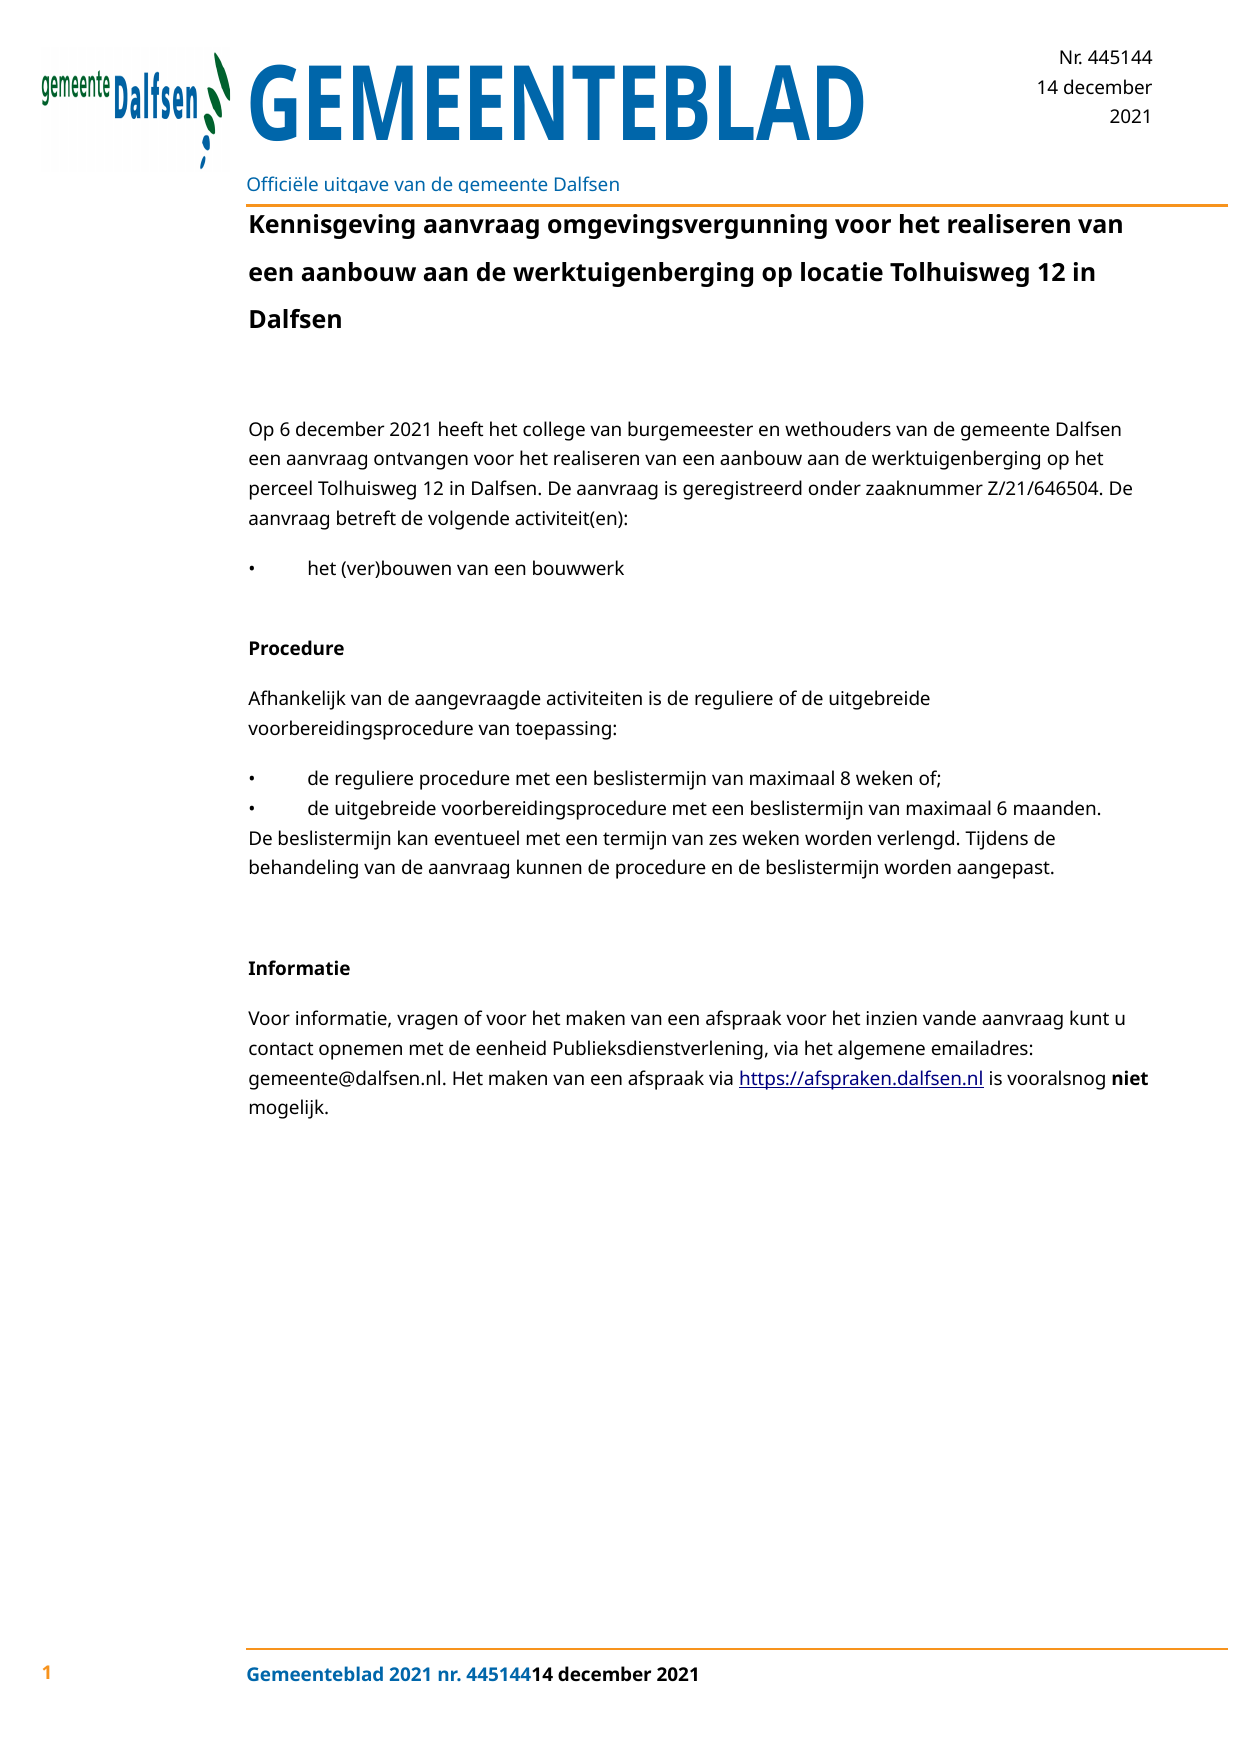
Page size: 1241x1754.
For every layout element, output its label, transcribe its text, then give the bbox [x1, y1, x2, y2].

picture [41, 47, 231, 172]
text Informatie [248, 955, 1152, 981]
list het (ver)bouwen van een bouwwerk [248, 555, 1152, 581]
text Voor informatie, vragen of voor het maken van een afspraak voor het inzien vande aanvraag kunt u contact opnemen met de eenheid Publieksdienstverlening, via het algemene emailadres: gemeente@dalfsen.nl. Het maken van een afspraak via https://afspraken.dalfsen.nl is vooralsnog niet mogelijk. [248, 1006, 1152, 1120]
text Procedure [248, 635, 1152, 661]
text Kennisgeving aanvraag omgevingsvergunning voor het realiseren van een aanbouw aan de werktuigenberging op locatie Tolhuisweg 12 in Dalfsen [248, 207, 1152, 336]
text Afhankelijk van de aangevraagde activiteiten is de reguliere of de uitgebreide voorbereidingsprocedure van toepassing: [248, 686, 1152, 741]
text De beslistermijn kan eventueel met een termijn van zes weken worden verlengd. Tijdens de behandeling van de aanvraag kunnen de procedure en de beslistermijn worden aangepast. [248, 825, 1152, 880]
list de uitgebreide voorbereidingsprocedure met een beslistermijn van maximaal 6 maanden. [248, 795, 1152, 821]
text Op 6 december 2021 heeft het college van burgemeester en wethouders van de gemeente Dalfsen een aanvraag ontvangen voor het realiseren van een aanbouw aan de werktuigenberging op het perceel Tolhuisweg 12 in Dalfsen. De aanvraag is geregistreerd onder zaaknummer Z/21/646504. De aanvraag betreft de volgende activiteit(en): [248, 416, 1152, 530]
list de reguliere procedure met een beslistermijn van maximaal 8 weken of; [248, 766, 1152, 791]
